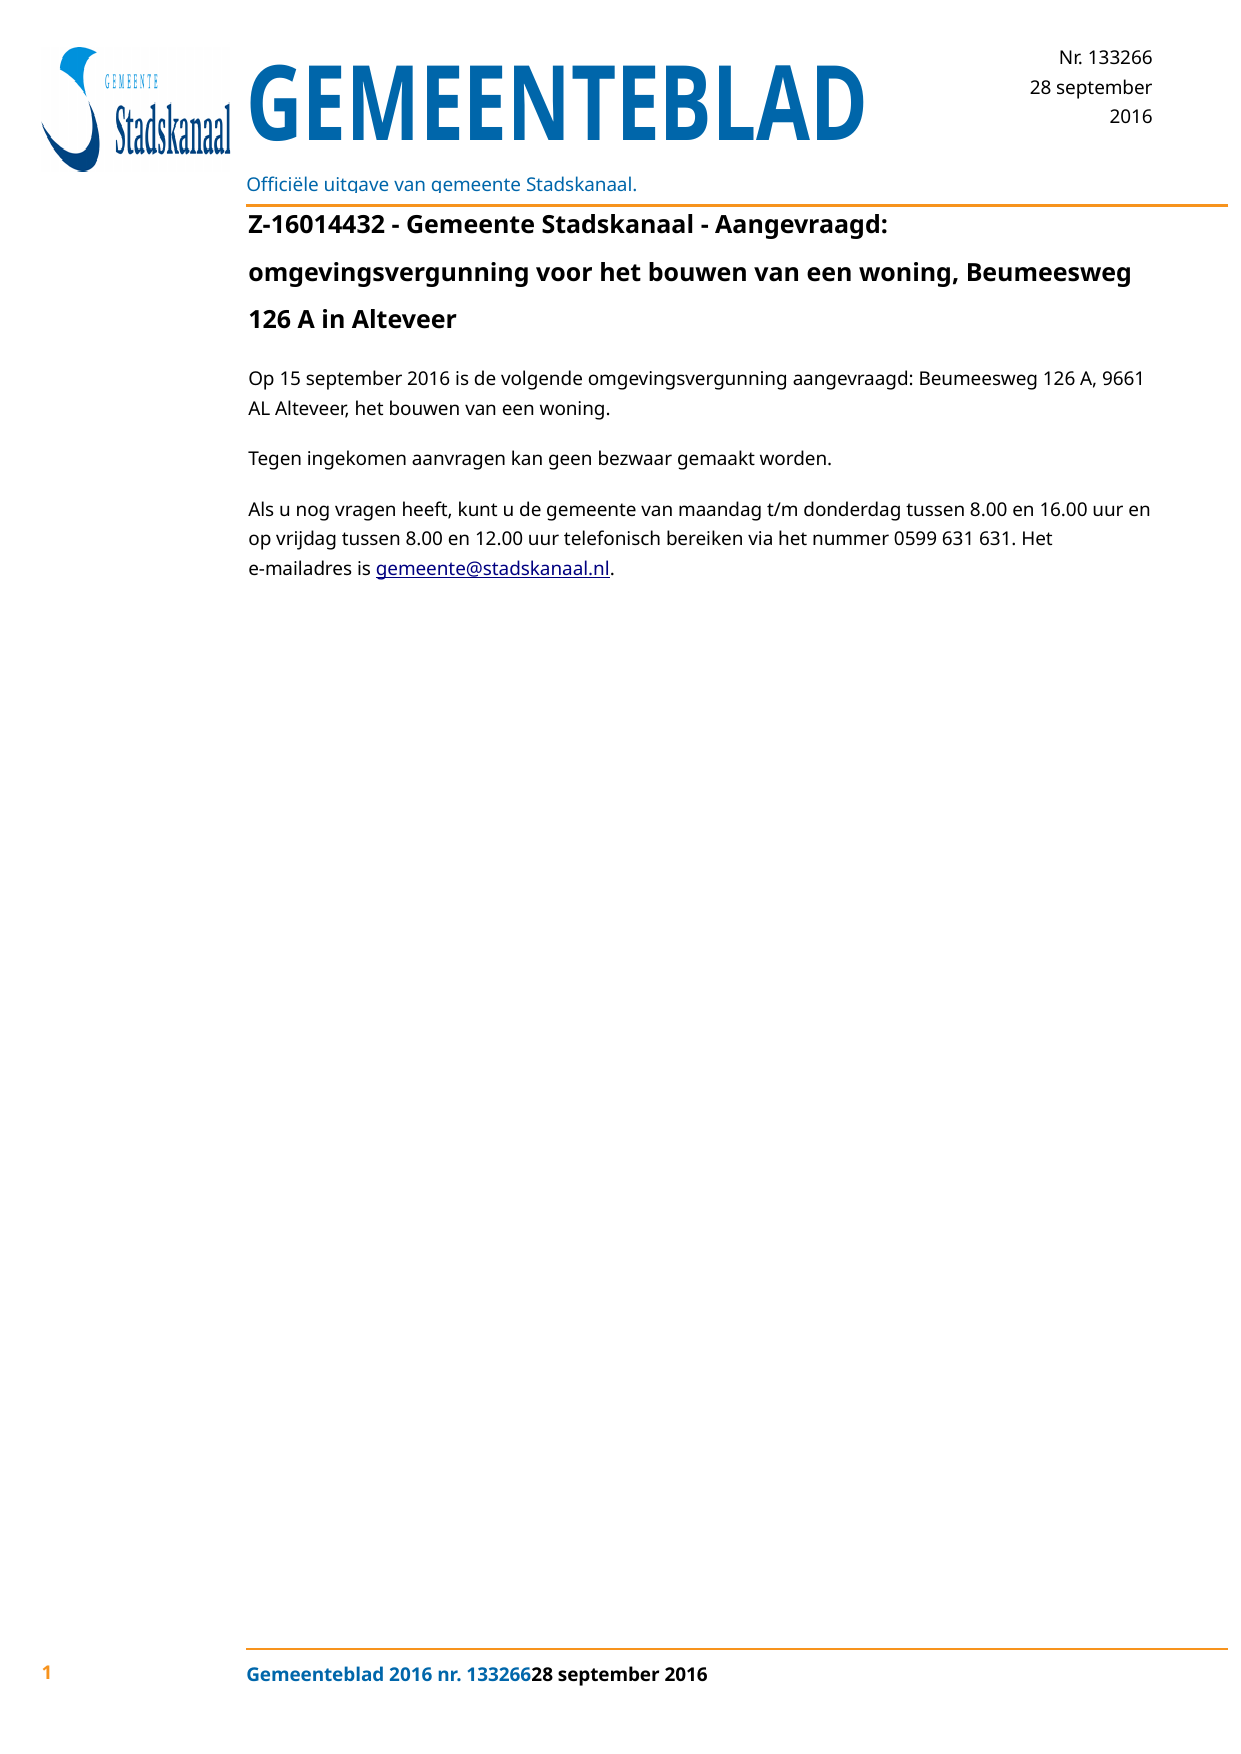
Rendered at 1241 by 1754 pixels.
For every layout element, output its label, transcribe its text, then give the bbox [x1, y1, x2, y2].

text Z-16014432 - Gemeente Stadskanaal - Aangevraagd: omgevingsvergunning voor het bouwen van een woning, Beumeesweg 126 A in Alteveer [248, 207, 1152, 336]
text Op 15 september 2016 is de volgende omgevingsvergunning aangevraagd: Beumeesweg 126 A, 9661 AL Alteveer, het bouwen van een woning. [248, 366, 1152, 421]
text Tegen ingekomen aanvragen kan geen bezwaar gemaakt worden. [248, 446, 1152, 471]
text Als u nog vragen heeft, kunt u de gemeente van maandag t/m donderdag tussen 8.00 en 16.00 uur en op vrijdag tussen 8.00 en 12.00 uur telefonisch bereiken via het nummer 0599 631 631. Het e‑mailadres is gemeente@stadskanaal.nl. [248, 496, 1152, 581]
picture [41, 47, 231, 172]
